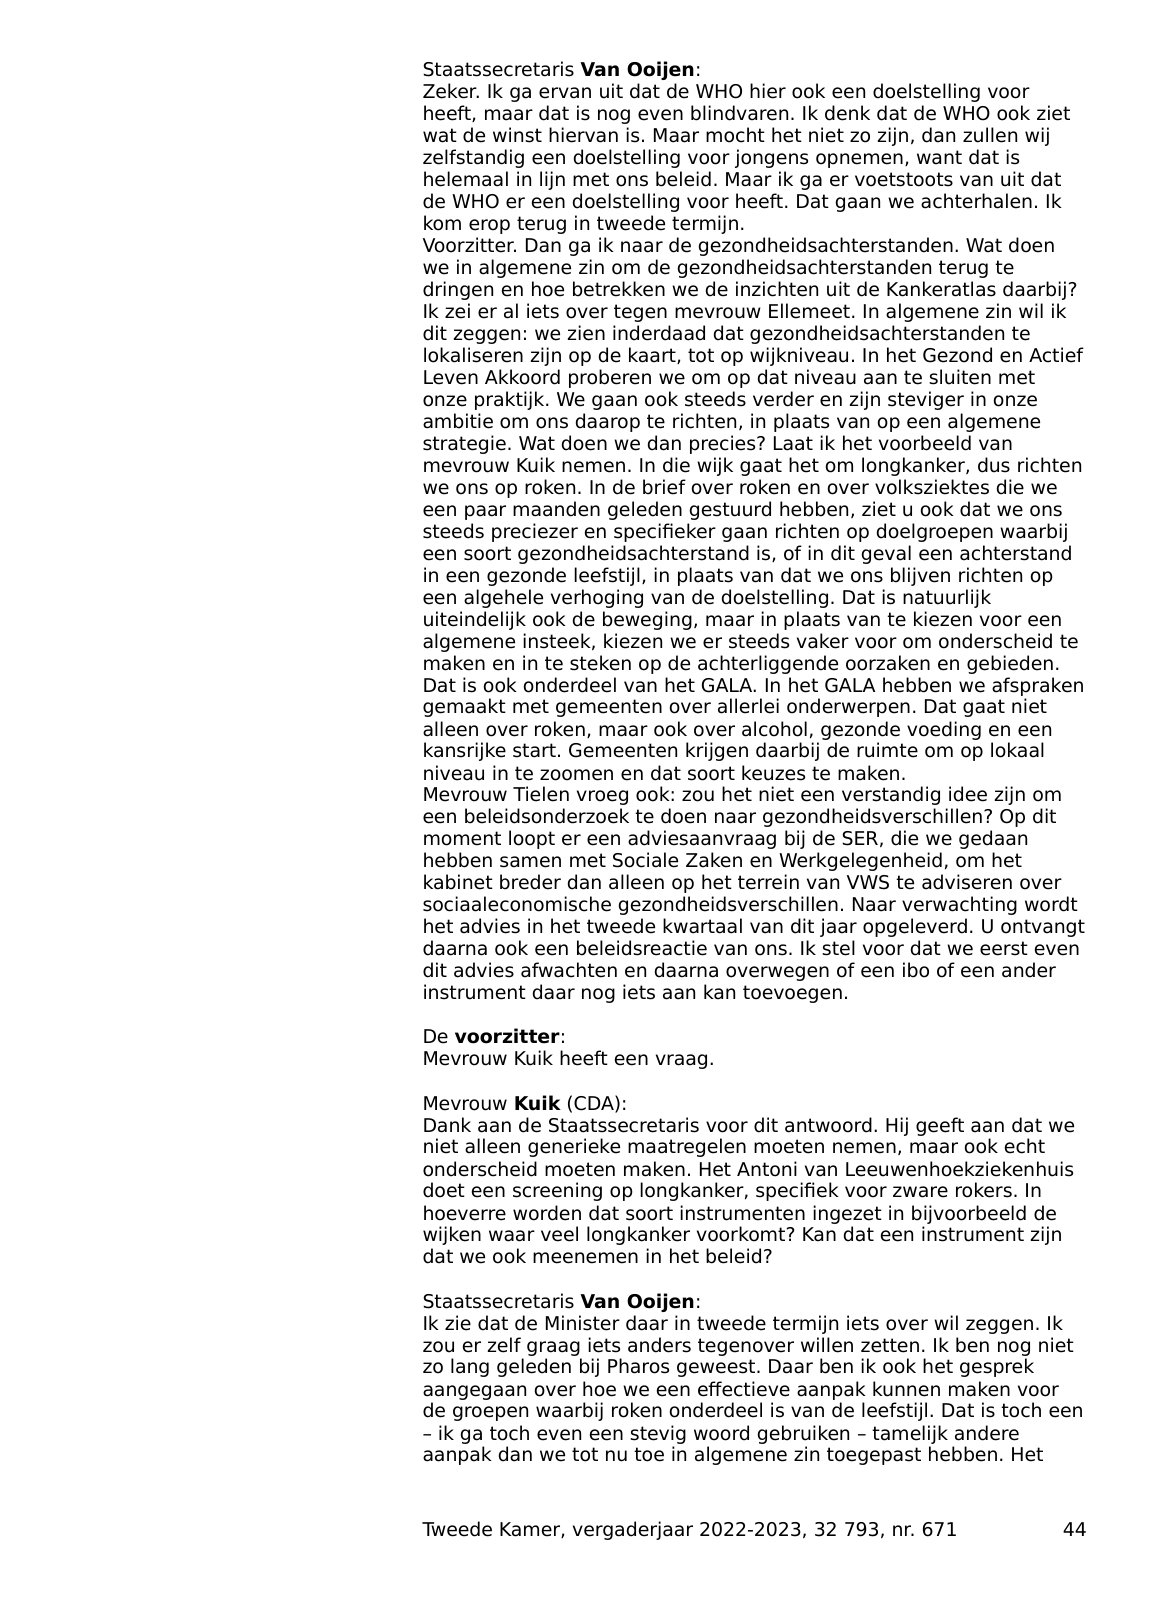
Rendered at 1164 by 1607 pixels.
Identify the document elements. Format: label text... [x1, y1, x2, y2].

text Staatssecretaris Van Ooijen: [422, 1291, 1087, 1312]
text Mevrouw Kuik heeft een vraag. [422, 1048, 1087, 1070]
text Ik zie dat de Minister daar in tweede termijn iets over wil zeggen. Ik zou er zelf graag iets anders tegenover willen zetten. Ik ben nog niet zo lang geleden bij Pharos geweest. Daar ben ik ook het gesprek aangegaan over hoe we een effectieve aanpak kunnen maken voor de groepen waarbij roken onderdeel is van de leefstijl. Dat is toch een – ik ga toch even een stevig woord gebruiken – tamelijk andere aanpak dan we tot nu toe in algemene zin toegepast hebben. Het [422, 1312, 1087, 1466]
text De voorzitter: [422, 1026, 1087, 1048]
text Staatssecretaris Van Ooijen: [422, 59, 1087, 81]
text Dank aan de Staatssecretaris voor dit antwoord. Hij geeft aan dat we niet alleen generieke maatregelen moeten nemen, maar ook echt onderscheid moeten maken. Het Antoni van Leeuwenhoekziekenhuis doet een screening op longkanker, specifiek voor zware rokers. In hoeverre worden dat soort instrumenten ingezet in bijvoorbeeld de wijken waar veel longkanker voorkomt? Kan dat een instrument zijn dat we ook meenemen in het beleid? [422, 1114, 1087, 1268]
text Mevrouw Kuik (CDA): [422, 1092, 1087, 1114]
text Mevrouw Tielen vroeg ook: zou het niet een verstandig idee zijn om een beleidsonderzoek te doen naar gezondheidsverschillen? Op dit moment loopt er een adviesaanvraag bij de SER, die we gedaan hebben samen met Sociale Zaken en Werkgelegenheid, om het kabinet breder dan alleen op het terrein van VWS te adviseren over sociaaleconomische gezondheidsverschillen. Naar verwachting wordt het advies in het tweede kwartaal van dit jaar opgeleverd. U ontvangt daarna ook een beleidsreactie van ons. Ik stel voor dat we eerst even dit advies afwachten en daarna overwegen of een ibo of een ander instrument daar nog iets aan kan toevoegen. [422, 784, 1087, 1004]
text Voorzitter. Dan ga ik naar de gezondheidsachterstanden. Wat doen we in algemene zin om de gezondheidsachterstanden terug te dringen en hoe betrekken we de inzichten uit de Kankeratlas daarbij? Ik zei er al iets over tegen mevrouw Ellemeet. In algemene zin wil ik dit zeggen: we zien inderdaad dat gezondheidsachterstanden te lokaliseren zijn op de kaart, tot op wijkniveau. In het Gezond en Actief Leven Akkoord proberen we om op dat niveau aan te sluiten met onze praktijk. We gaan ook steeds verder en zijn steviger in onze ambitie om ons daarop te richten, in plaats van op een algemene strategie. Wat doen we dan precies? Laat ik het voorbeeld van mevrouw Kuik nemen. In die wijk gaat het om longkanker, dus richten we ons op roken. In de brief over roken en over volksziektes die we een paar maanden geleden gestuurd hebben, ziet u ook dat we ons steeds preciezer en specifieker gaan richten op doelgroepen waarbij een soort gezondheidsachterstand is, of in dit geval een achterstand in een gezonde leefstijl, in plaats van dat we ons blijven richten op een algehele verhoging van de doelstelling. Dat is natuurlijk uiteindelijk ook de beweging, maar in plaats van te kiezen voor een algemene insteek, kiezen we er steeds vaker voor om onderscheid te maken en in te steken op de achterliggende oorzaken en gebieden. Dat is ook onderdeel van het GALA. In het GALA hebben we afspraken gemaakt met gemeenten over allerlei onderwerpen. Dat gaat niet alleen over roken, maar ook over alcohol, gezonde voeding en een kansrijke start. Gemeenten krijgen daarbij de ruimte om op lokaal niveau in te zoomen en dat soort keuzes te maken. [422, 235, 1087, 784]
text Zeker. Ik ga ervan uit dat de WHO hier ook een doelstelling voor heeft, maar dat is nog even blindvaren. Ik denk dat de WHO ook ziet wat de winst hiervan is. Maar mocht het niet zo zijn, dan zullen wij zelfstandig een doelstelling voor jongens opnemen, want dat is helemaal in lijn met ons beleid. Maar ik ga er voetstoots van uit dat de WHO er een doelstelling voor heeft. Dat gaan we achterhalen. Ik kom erop terug in tweede termijn. [422, 81, 1087, 235]
